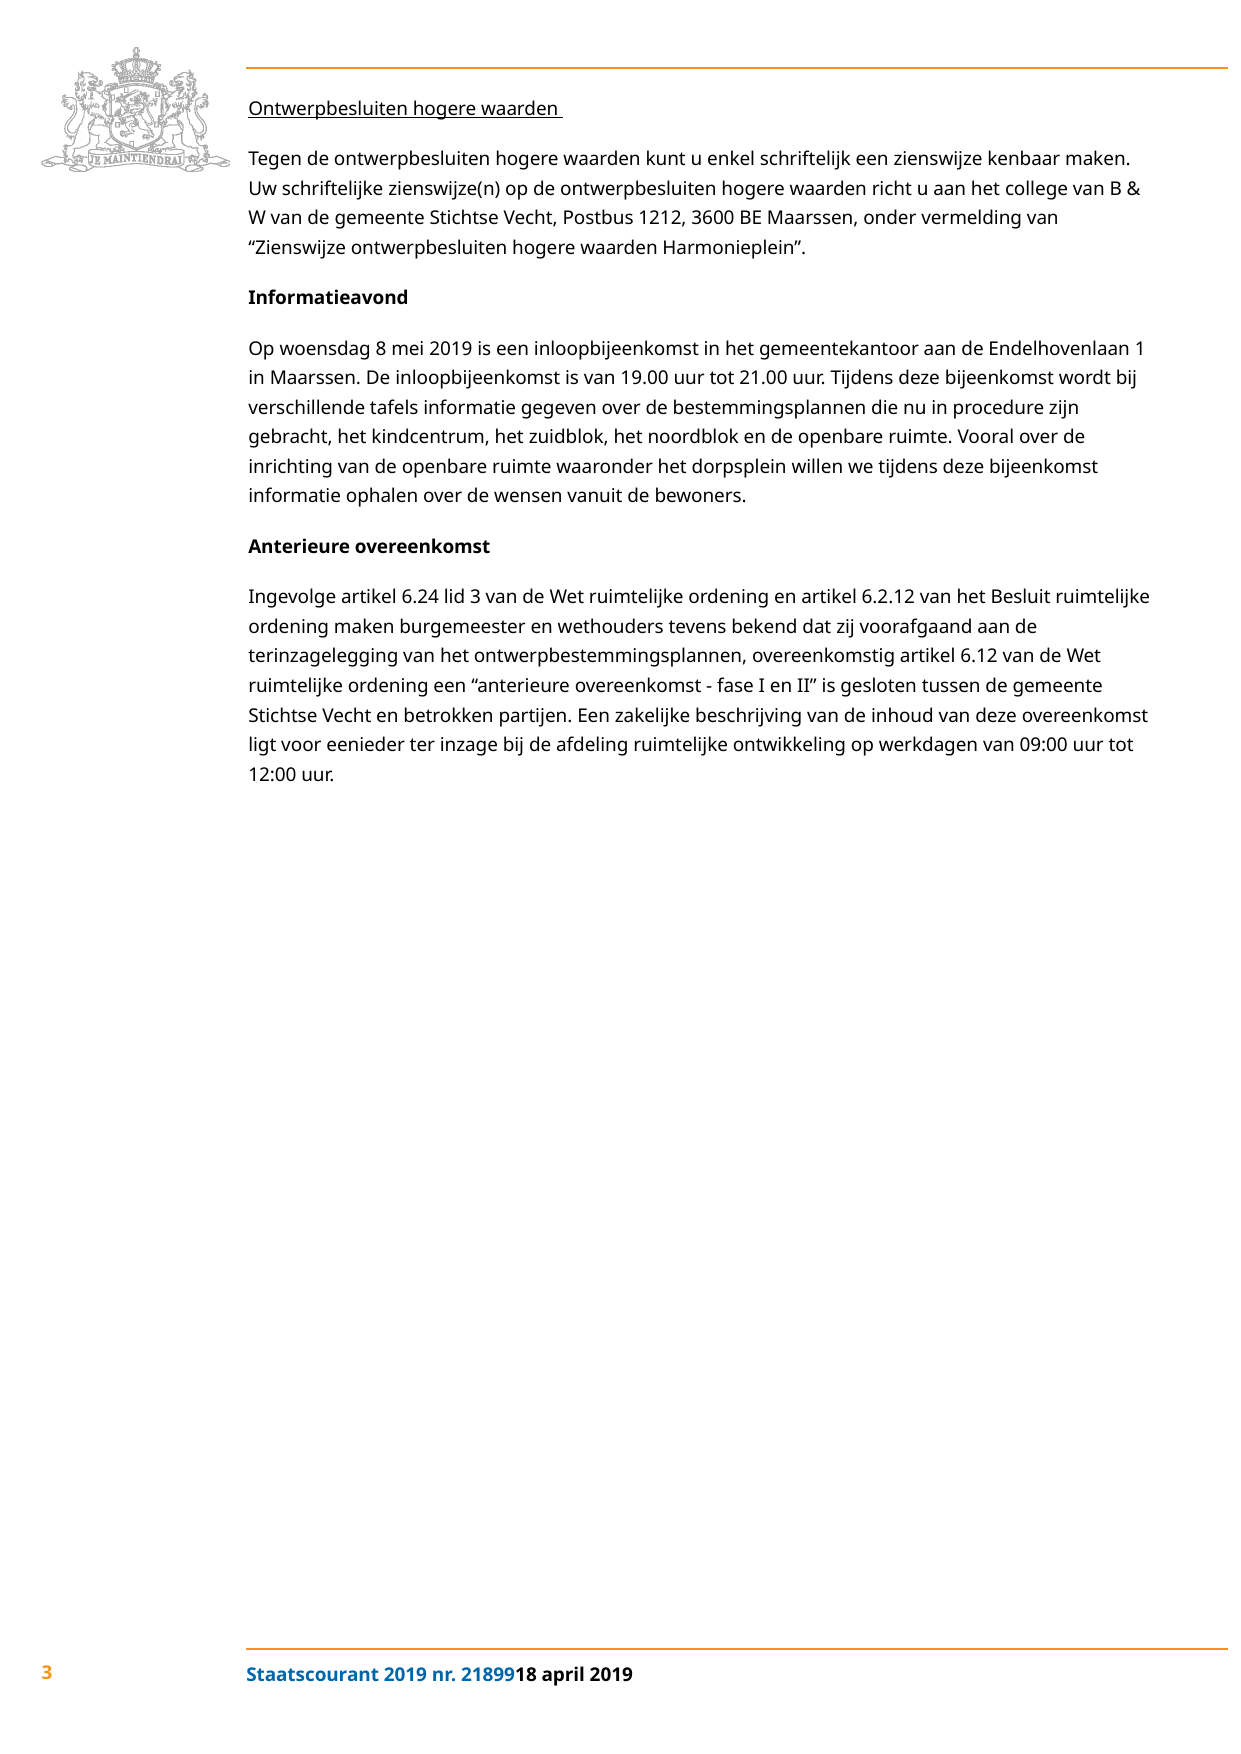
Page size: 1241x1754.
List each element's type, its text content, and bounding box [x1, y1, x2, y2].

text Anterieure overeenkomst [248, 533, 1152, 559]
text Op woensdag 8 mei 2019 is een inloopbijeenkomst in het gemeentekantoor aan de Endelhovenlaan 1 in Maarssen. De inloopbijeenkomst is van 19.00 uur tot 21.00 uur. Tijdens deze bijeenkomst wordt bij verschillende tafels informatie gegeven over de bestemmingsplannen die nu in procedure zijn gebracht, het kindcentrum, het zuidblok, het noordblok en de openbare ruimte. Vooral over de inrichting van de openbare ruimte waaronder het dorpsplein willen we tijdens deze bijeenkomst informatie ophalen over de wensen vanuit de bewoners. [248, 335, 1152, 508]
picture [41, 47, 231, 172]
text Ontwerpbesluiten hogere waarden [248, 95, 1152, 121]
text Ingevolge artikel 6.24 lid 3 van de Wet ruimtelijke ordening en artikel 6.2.12 van het Besluit ruimtelijke ordening maken burgemeester en wethouders tevens bekend dat zij voorafgaand aan de terinzagelegging van het ontwerpbestemmingsplannen, overeenkomstig artikel 6.12 van de Wet ruimtelijke ordening een “anterieure overeenkomst - fase I en II” is gesloten tussen de gemeente Stichtse Vecht en betrokken partijen. Een zakelijke beschrijving van de inhoud van deze overeenkomst ligt voor eenieder ter inzage bij de afdeling ruimtelijke ontwikkeling op werkdagen van 09:00 uur tot 12:00 uur. [248, 583, 1152, 787]
text Informatieavond [248, 284, 1152, 310]
text Tegen de ontwerpbesluiten hogere waarden kunt u enkel schriftelijk een zienswijze kenbaar maken. Uw schriftelijke zienswijze(n) op de ontwerpbesluiten hogere waarden richt u aan het college van B & W van de gemeente Stichtse Vecht, Postbus 1212, 3600 BE Maarssen, onder vermelding van “Zienswijze ontwerpbesluiten hogere waarden Harmonieplein”. [248, 145, 1152, 260]
